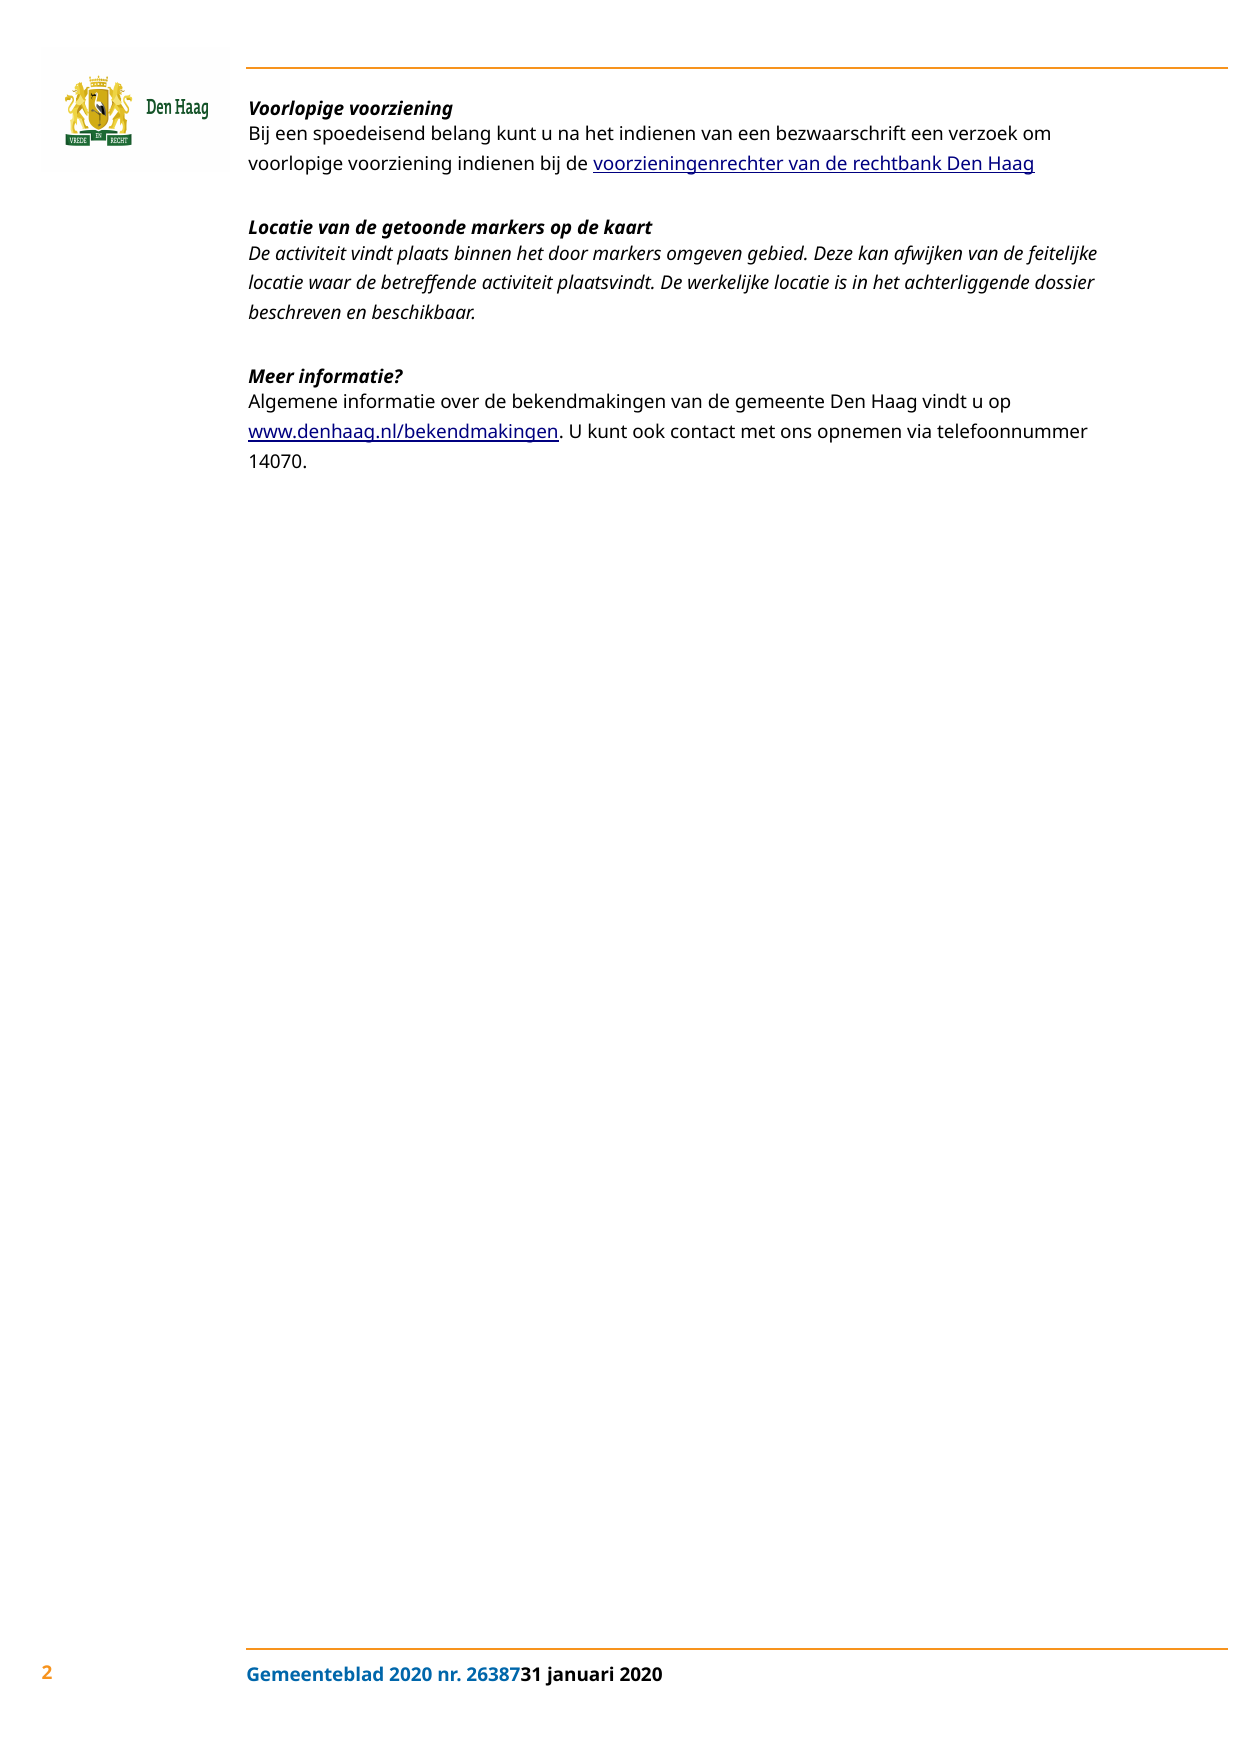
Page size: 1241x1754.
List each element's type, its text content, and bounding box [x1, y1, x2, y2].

text De activiteit vindt plaats binnen het door markers omgeven gebied. Deze kan afwijken van de feitelijke locatie waar de betreffende activiteit plaatsvindt. De werkelijke locatie is in het achterliggende dossier beschreven en beschikbaar. [248, 240, 1152, 325]
text Bij een spoedeisend belang kunt u na het indienen van een bezwaarschrift een verzoek om voorlopige voorziening indienen bij de voorzieningenrechter van de rechtbank Den Haag [248, 121, 1152, 176]
text Locatie van de getoonde markers op de kaart [248, 214, 1152, 240]
text Meer informatie? [248, 363, 1152, 389]
picture [41, 47, 231, 172]
text Algemene informatie over de bekendmakingen van de gemeente Den Haag vindt u op www.denhaag.nl/bekendmakingen. U kunt ook contact met ons opnemen via telefoonnummer 14070. [248, 389, 1152, 473]
text Voorlopige voorziening [248, 95, 1152, 121]
